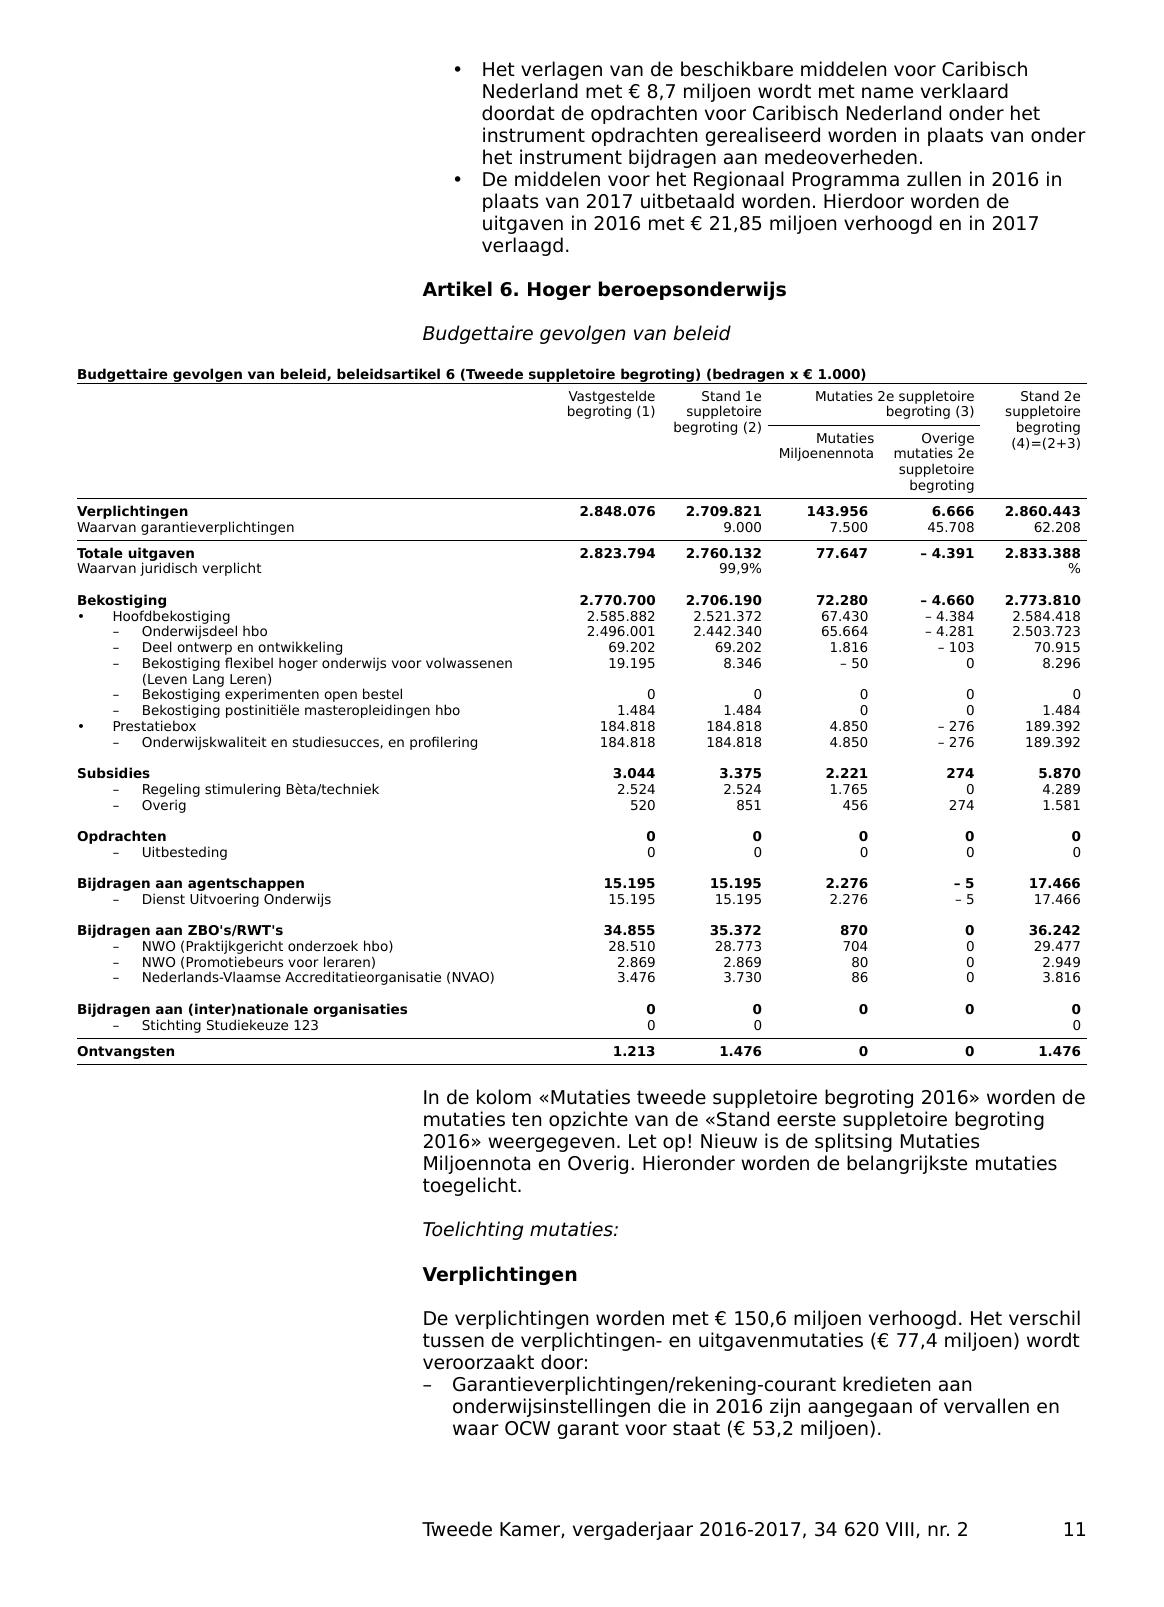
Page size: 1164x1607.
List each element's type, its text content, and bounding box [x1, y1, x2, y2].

table_cell [77, 845, 106, 860]
table_cell 0 [661, 829, 768, 844]
table_cell 15.195 [555, 876, 661, 892]
table_cell 274 [874, 797, 980, 813]
table_cell 2.496.001 [555, 624, 661, 640]
table_cell [874, 908, 980, 923]
table_cell – [106, 640, 136, 656]
table_cell [874, 561, 980, 577]
table_cell 2.442.340 [661, 624, 768, 640]
table_cell [980, 750, 1087, 766]
table_cell 4.850 [768, 719, 874, 734]
table_cell Bijdragen aan (inter)nationale organisaties [77, 1002, 555, 1017]
table_cell 0 [874, 970, 980, 986]
table_cell 2.709.821 [661, 499, 768, 519]
table_cell 0 [874, 845, 980, 860]
table_cell 0 [768, 1002, 874, 1017]
table_cell Bijdragen aan agentschappen [77, 876, 555, 892]
table_cell [768, 908, 874, 923]
table_cell 72.280 [768, 593, 874, 608]
table_cell 2.706.190 [661, 593, 768, 608]
table_cell [661, 908, 768, 923]
table_cell NWO (Praktijkgericht onderzoek hbo) [136, 939, 555, 954]
table_cell 77.647 [768, 541, 874, 561]
table_cell Onderwijsdeel hbo [136, 624, 555, 640]
table_cell 4.289 [980, 782, 1087, 797]
table_cell [768, 986, 874, 1002]
table_cell [661, 860, 768, 876]
table_cell 870 [768, 923, 874, 939]
table_cell [980, 813, 1087, 829]
table_cell – 4.660 [874, 593, 980, 608]
table_cell 1.484 [980, 703, 1087, 719]
table_cell 2.584.418 [980, 609, 1087, 624]
table_cell [106, 860, 136, 876]
table_cell 2.521.372 [661, 609, 768, 624]
table_cell [874, 750, 980, 766]
table_cell – [106, 734, 136, 750]
table_cell 2.524 [661, 782, 768, 797]
table_cell Deel ontwerp en ontwikkeling [136, 640, 555, 656]
table_cell 0 [874, 703, 980, 719]
table_cell 2.524 [555, 782, 661, 797]
table_cell [77, 687, 106, 703]
table_cell 0 [874, 955, 980, 970]
text In de kolom «Mutaties tweede suppletoire begroting 2016» worden de mutaties ten opzichte van de «Stand eerste suppletoire begroting 2016» weergegeven. Let op! Nieuw is de splitsing Mutaties Miljoennota en Overig. Hieronder worden de belangrijkste mutaties toegelicht. [422, 1087, 1087, 1197]
table_cell [874, 986, 980, 1002]
table_cell Overig [136, 797, 555, 813]
table_cell 0 [661, 1002, 768, 1017]
table_cell 67.430 [768, 609, 874, 624]
table_cell 19.195 [555, 656, 661, 687]
table_cell [106, 750, 136, 766]
table_cell 8.346 [661, 656, 768, 687]
table_cell [555, 577, 661, 593]
text De verplichtingen worden met € 150,6 miljoen verhoogd. Het verschil tussen de verplichtingen- en uitgavenmutaties (€ 77,4 miljoen) wordt veroorzaakt door: [422, 1308, 1087, 1374]
table_cell – [106, 1018, 136, 1038]
table_cell 143.956 [768, 499, 874, 519]
table_cell – [106, 703, 136, 719]
table_cell 2.869 [555, 955, 661, 970]
table_cell 2.276 [768, 876, 874, 892]
table_cell 3.816 [980, 970, 1087, 986]
table_cell Dienst Uitvoering Onderwijs [136, 892, 555, 907]
table_cell [77, 782, 106, 797]
text • De middelen voor het Regionaal Programma zullen in 2016 in plaats van 2017 uitbetaald worden. Hierdoor worden de uitgaven in 2016 met € 21,85 miljoen verhoogd en in 2017 verlaagd. [452, 169, 1087, 257]
table_cell 5.870 [980, 766, 1087, 782]
table_cell [661, 813, 768, 829]
table_cell 0 [555, 829, 661, 844]
table_cell [136, 908, 555, 923]
table_cell 7.500 [768, 520, 874, 540]
table_cell 189.392 [980, 734, 1087, 750]
table_cell NWO (Promotiebeurs voor leraren) [136, 955, 555, 970]
table_cell Overige mutaties 2e suppletoire begroting [874, 426, 980, 498]
table_cell [874, 813, 980, 829]
table_cell 0 [768, 703, 874, 719]
subtitle Verplichtingen [422, 1263, 1087, 1286]
table_cell [77, 797, 106, 813]
table_cell – [106, 656, 136, 687]
table_cell Vastgestelde begroting (1) [555, 384, 661, 498]
table_cell 184.818 [555, 719, 661, 734]
table_cell 0 [980, 687, 1087, 703]
table_cell 0 [555, 1002, 661, 1017]
table_cell – [106, 970, 136, 986]
table_cell [77, 970, 106, 986]
table_cell [106, 577, 136, 593]
table_cell 17.466 [980, 892, 1087, 907]
table_cell 2.860.443 [980, 499, 1087, 519]
table_cell 1.476 [980, 1039, 1087, 1064]
table_cell [661, 577, 768, 593]
table_cell [136, 813, 555, 829]
table_cell 2.503.723 [980, 624, 1087, 640]
table_cell 9.000 [661, 520, 768, 540]
table_cell • [77, 719, 106, 734]
table_cell Bekostiging flexibel hoger onderwijs voor volwassenen (Leven Lang Leren) [136, 656, 555, 687]
table_cell 2.276 [768, 892, 874, 907]
table_cell [768, 813, 874, 829]
table_cell Uitbesteding [136, 845, 555, 860]
table_cell 15.195 [661, 876, 768, 892]
table_header Budgettaire gevolgen van beleid, beleidsartikel 6 (Tweede suppletoire begroting) (bedragen x € 1.000) [77, 367, 1087, 383]
table_cell [77, 656, 106, 687]
table_cell – [106, 939, 136, 954]
table_cell 6.666 [874, 499, 980, 519]
table_cell 65.664 [768, 624, 874, 640]
table_cell [106, 908, 136, 923]
table_cell Mutaties Miljoenennota [768, 426, 874, 498]
table_cell [980, 860, 1087, 876]
table_cell [555, 520, 661, 540]
table_cell [77, 908, 106, 923]
table_cell 2.833.388 [980, 541, 1087, 561]
table_cell 2.869 [661, 955, 768, 970]
table_cell 29.477 [980, 939, 1087, 954]
table_cell 86 [768, 970, 874, 986]
table_cell – [106, 955, 136, 970]
table_cell – [106, 624, 136, 640]
table_cell 1.765 [768, 782, 874, 797]
table_cell 2.585.882 [555, 609, 661, 624]
table_cell • [77, 609, 106, 624]
table_cell Bekostiging [77, 593, 555, 608]
table_cell 70.915 [980, 640, 1087, 656]
table_cell 0 [980, 1018, 1087, 1038]
table_cell 1.213 [555, 1039, 661, 1064]
table_cell 0 [874, 782, 980, 797]
table_cell [77, 624, 106, 640]
table_cell [77, 860, 106, 876]
table_cell 2.773.810 [980, 593, 1087, 608]
table_cell – [106, 797, 136, 813]
table_cell [106, 813, 136, 829]
table_cell 17.466 [980, 876, 1087, 892]
table_cell [874, 1018, 980, 1038]
table_cell Ontvangsten [77, 1039, 555, 1064]
table_cell [77, 640, 106, 656]
table_cell [77, 577, 106, 593]
table_cell 0 [874, 923, 980, 939]
table_cell 0 [980, 829, 1087, 844]
table_cell [980, 986, 1087, 1002]
table_cell 1.484 [555, 703, 661, 719]
table_cell 0 [874, 829, 980, 844]
table_cell 0 [555, 1018, 661, 1038]
table_cell 0 [768, 687, 874, 703]
table_cell 2.823.794 [555, 541, 661, 561]
table_cell 0 [874, 1002, 980, 1017]
table_cell – 50 [768, 656, 874, 687]
table_cell [77, 703, 106, 719]
table_cell – [106, 687, 136, 703]
table_cell 0 [874, 656, 980, 687]
table_cell 2.949 [980, 955, 1087, 970]
table_cell Mutaties 2e suppletoire begroting (3) [768, 384, 980, 425]
table_cell [980, 908, 1087, 923]
table_cell 520 [555, 797, 661, 813]
table_cell [106, 986, 136, 1002]
table_cell [555, 986, 661, 1002]
table_cell Waarvan garantieverplichtingen [77, 520, 555, 540]
table_cell 62.208 [980, 520, 1087, 540]
table_cell – 5 [874, 876, 980, 892]
table_cell Verplichtingen [77, 499, 555, 519]
table_cell 851 [661, 797, 768, 813]
table_cell [555, 860, 661, 876]
table_cell Totale uitgaven [77, 541, 555, 561]
table_cell Prestatiebox [106, 719, 555, 734]
table_cell – 4.391 [874, 541, 980, 561]
table_cell [768, 1018, 874, 1038]
table_cell 8.296 [980, 656, 1087, 687]
table_cell 184.818 [555, 734, 661, 750]
table_cell Stichting Studiekeuze 123 [136, 1018, 555, 1038]
table_cell 2.770.700 [555, 593, 661, 608]
table_cell [136, 750, 555, 766]
text – Garantieverplichtingen/rekening-courant kredieten aan onderwijsinstellingen die in 2016 zijn aangegaan of vervallen en waar OCW garant voor staat (€ 53,2 miljoen). [422, 1374, 1087, 1439]
table_cell Bekostiging experimenten open bestel [136, 687, 555, 703]
table_cell [77, 955, 106, 970]
table_cell [555, 561, 661, 577]
table_cell 184.818 [661, 734, 768, 750]
table_cell – 276 [874, 734, 980, 750]
table_cell 15.195 [555, 892, 661, 907]
table_cell 36.242 [980, 923, 1087, 939]
table_cell 0 [874, 939, 980, 954]
table_cell – 276 [874, 719, 980, 734]
table_cell 704 [768, 939, 874, 954]
subtitle Artikel 6. Hoger beroepsonderwijs [422, 279, 1087, 301]
table_cell 274 [874, 766, 980, 782]
table_cell [77, 750, 106, 766]
table_cell – [106, 782, 136, 797]
table_cell 456 [768, 797, 874, 813]
table_cell 0 [555, 687, 661, 703]
table_cell [77, 986, 106, 1002]
table_cell [768, 750, 874, 766]
table_cell 0 [661, 687, 768, 703]
table_cell [136, 860, 555, 876]
table_cell % [980, 561, 1087, 577]
table_cell 15.195 [661, 892, 768, 907]
table_cell Stand 1e suppletoire begroting (2) [661, 384, 768, 498]
table_cell – [106, 845, 136, 860]
table_cell 28.773 [661, 939, 768, 954]
table_cell 0 [768, 845, 874, 860]
table_cell 189.392 [980, 719, 1087, 734]
table_cell [136, 986, 555, 1002]
table_cell 0 [980, 845, 1087, 860]
table_cell [980, 577, 1087, 593]
table_cell 35.372 [661, 923, 768, 939]
table_cell 3.476 [555, 970, 661, 986]
table_cell [768, 561, 874, 577]
table_cell 0 [874, 687, 980, 703]
table_cell 2.848.076 [555, 499, 661, 519]
table_cell 0 [874, 1039, 980, 1064]
subtitle Toelichting mutaties: [422, 1219, 1087, 1241]
table_cell Onderwijskwaliteit en studiesucces, en profilering [136, 734, 555, 750]
table_cell 2.760.132 [661, 541, 768, 561]
table_cell Nederlands-Vlaamse Accreditatieorganisatie (NVAO) [136, 970, 555, 986]
table_cell [555, 813, 661, 829]
table_cell Subsidies [77, 766, 555, 782]
table_cell [77, 892, 106, 907]
table_cell 0 [661, 845, 768, 860]
table_cell [874, 577, 980, 593]
table_cell [106, 384, 136, 498]
table_cell [77, 939, 106, 954]
table_cell 2.221 [768, 766, 874, 782]
table_cell – [106, 892, 136, 907]
table_cell 99,9% [661, 561, 768, 577]
table_cell 69.202 [555, 640, 661, 656]
table_cell [136, 384, 555, 498]
table_cell [874, 860, 980, 876]
table_cell Hoofdbekostiging [106, 609, 555, 624]
table_cell 69.202 [661, 640, 768, 656]
table_cell 1.816 [768, 640, 874, 656]
table_cell – 103 [874, 640, 980, 656]
table_cell 0 [980, 1002, 1087, 1017]
table_cell 80 [768, 955, 874, 970]
table_cell 1.476 [661, 1039, 768, 1064]
table_cell [661, 986, 768, 1002]
table_cell – 4.281 [874, 624, 980, 640]
table_cell Bekostiging postinitiële masteropleidingen hbo [136, 703, 555, 719]
subtitle Budgettaire gevolgen van beleid [422, 323, 1087, 345]
table_cell [77, 1018, 106, 1038]
table_cell 1.484 [661, 703, 768, 719]
table_cell 0 [555, 845, 661, 860]
table_cell Stand 2e suppletoire begroting (4)=(2+3) [980, 384, 1087, 498]
table_cell – 4.384 [874, 609, 980, 624]
table_cell [77, 734, 106, 750]
table_cell [661, 750, 768, 766]
text • Het verlagen van de beschikbare middelen voor Caribisch Nederland met € 8,7 miljoen wordt met name verklaard doordat de opdrachten voor Caribisch Nederland onder het instrument opdrachten gerealiseerd worden in plaats van onder het instrument bijdragen aan medeoverheden. [452, 59, 1087, 169]
table_cell 3.730 [661, 970, 768, 986]
table_cell Opdrachten [77, 829, 555, 844]
table_cell [768, 860, 874, 876]
table_cell 0 [768, 1039, 874, 1064]
table_cell [77, 384, 106, 498]
table_cell 45.708 [874, 520, 980, 540]
table_cell [555, 750, 661, 766]
table_cell 34.855 [555, 923, 661, 939]
table_cell 4.850 [768, 734, 874, 750]
table_cell 0 [661, 1018, 768, 1038]
table_cell Bijdragen aan ZBO's/RWT's [77, 923, 555, 939]
table_cell [555, 908, 661, 923]
table_cell Regeling stimulering Bèta/techniek [136, 782, 555, 797]
table_cell [136, 577, 555, 593]
table_cell [77, 813, 106, 829]
table_cell 1.581 [980, 797, 1087, 813]
table_cell 3.375 [661, 766, 768, 782]
table_cell 0 [768, 829, 874, 844]
table_cell 3.044 [555, 766, 661, 782]
table_cell 184.818 [661, 719, 768, 734]
table_cell [768, 577, 874, 593]
table_cell 28.510 [555, 939, 661, 954]
table_cell – 5 [874, 892, 980, 907]
table_cell Waarvan juridisch verplicht [77, 561, 555, 577]
